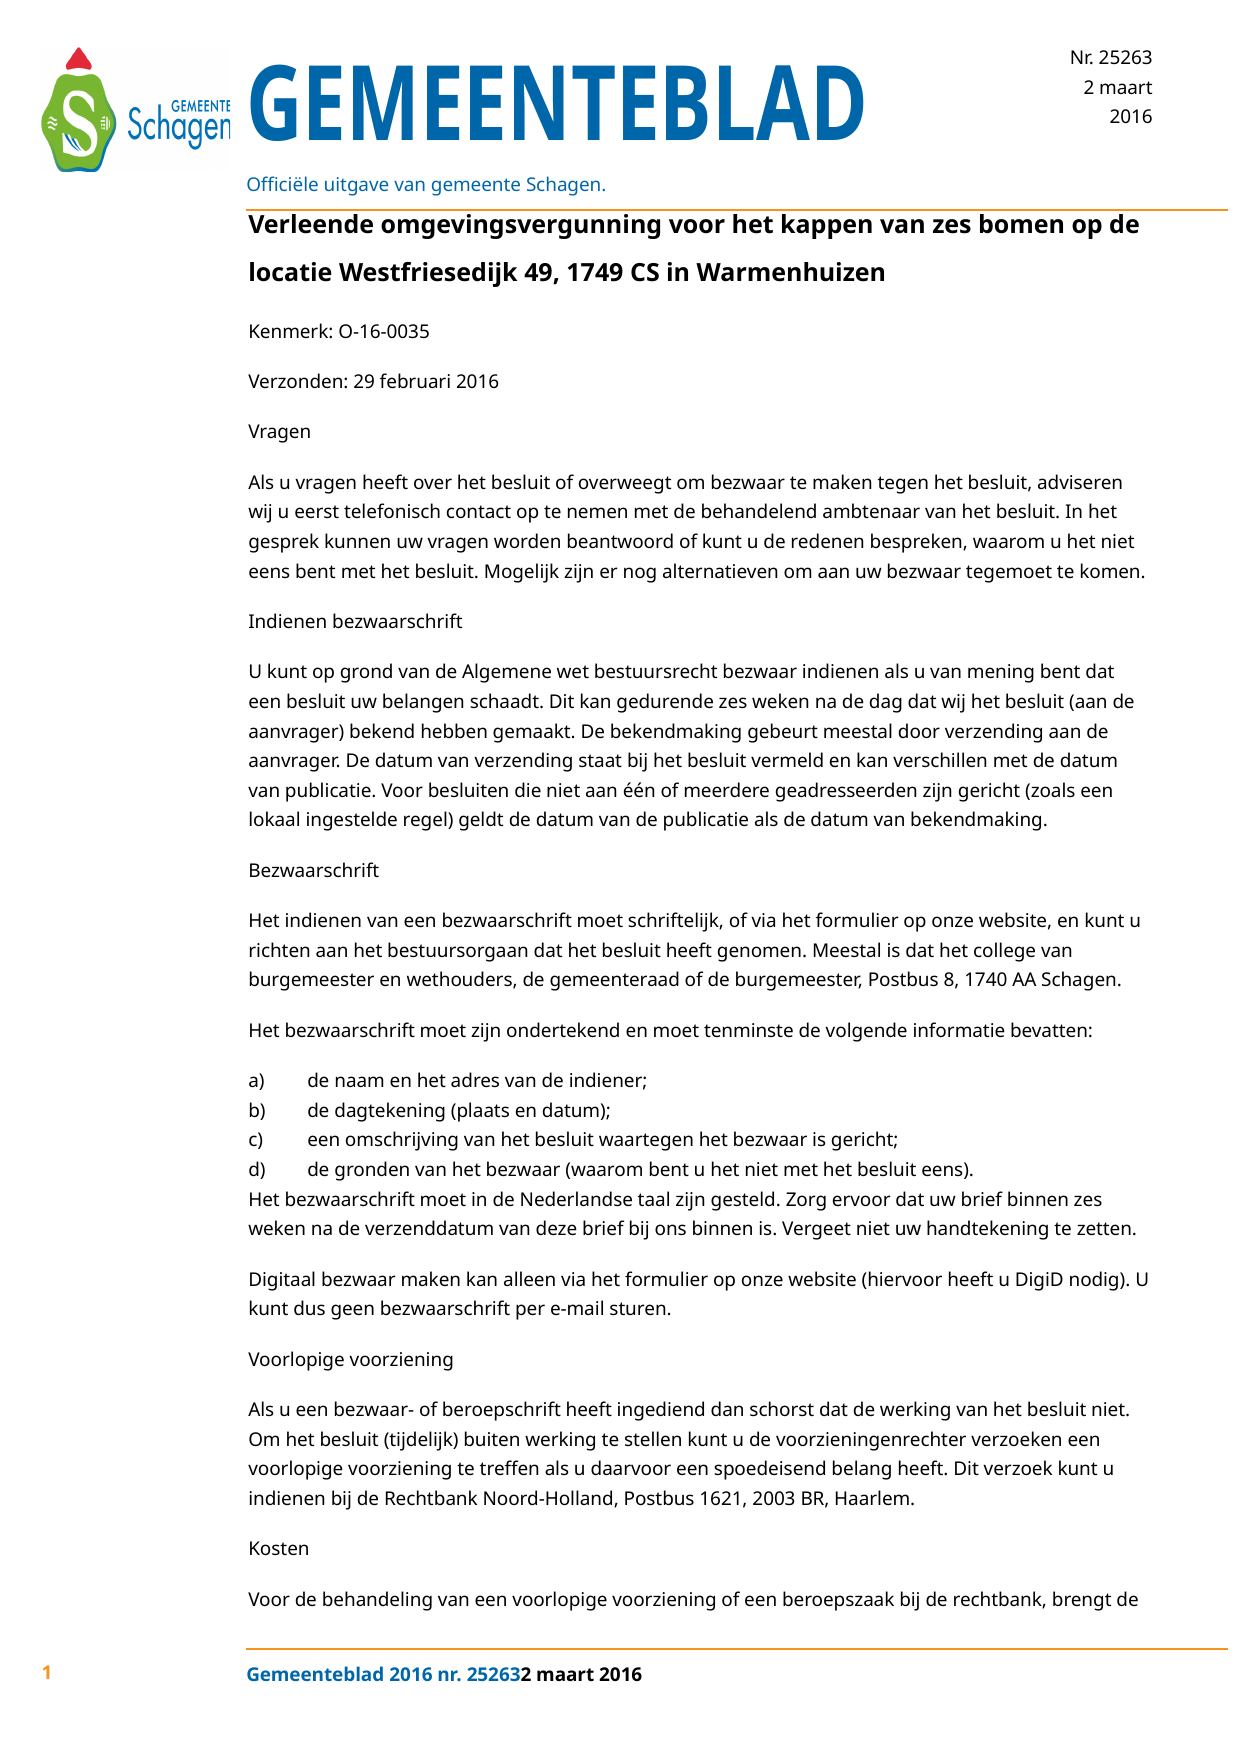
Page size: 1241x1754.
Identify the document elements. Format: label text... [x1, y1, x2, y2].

text Als u een bezwaar- of beroepschrift heeft ingediend dan schorst dat de werking van het besluit niet. Om het besluit (tijdelijk) buiten werking te stellen kunt u de voorzieningenrechter verzoeken een voorlopige voorziening te treffen als u daarvoor een spoedeisend belang heeft. Dit verzoek kunt u indienen bij de Rechtbank Noord-Holland, Postbus 1621, 2003 BR, Haarlem. [248, 1396, 1152, 1511]
text Voor de behandeling van een voorlopige voorziening of een beroepszaak bij de rechtbank, brengt de [248, 1586, 1152, 1612]
list de dagtekening (plaats en datum); [248, 1097, 1152, 1123]
text Voorlopige voorziening [248, 1346, 1152, 1372]
text Bezwaarschrift [248, 857, 1152, 883]
list de gronden van het bezwaar (waarom bent u het niet met het besluit eens). [248, 1156, 1152, 1182]
text Verleende omgevingsvergunning voor het kappen van zes bomen op de locatie Westfriesedijk 49, 1749 CS in Warmenhuizen [248, 211, 1152, 288]
text U kunt op grond van de Algemene wet bestuursrecht bezwaar indienen als u van mening bent dat een besluit uw belangen schaadt. Dit kan gedurende zes weken na de dag dat wij het besluit (aan de aanvrager) bekend hebben gemaakt. De bekendmaking gebeurt meestal door verzending aan de aanvrager. De datum van verzending staat bij het besluit vermeld en kan verschillen met de datum van publicatie. Voor besluiten die niet aan één of meerdere geadresseerden zijn gericht (zoals een lokaal ingestelde regel) geldt de datum van de publicatie als de datum van bekendmaking. [248, 659, 1152, 832]
text Kosten [248, 1535, 1152, 1561]
text Kenmerk: O-16-0035 [248, 318, 1152, 344]
text Verzonden: 29 februari 2016 [248, 368, 1152, 394]
list een omschrijving van het besluit waartegen het bezwaar is gericht; [248, 1127, 1152, 1152]
text Het bezwaarschrift moet zijn ondertekend en moet tenminste de volgende informatie bevatten: [248, 1017, 1152, 1043]
text Digitaal bezwaar maken kan alleen via het formulier op onze website (hiervoor heeft u DigiD nodig). U kunt dus geen bezwaarschrift per e-mail sturen. [248, 1266, 1152, 1321]
text Als u vragen heeft over het besluit of overweegt om bezwaar te maken tegen het besluit, adviseren wij u eerst telefonisch contact op te nemen met de behandelend ambtenaar van het besluit. In het gesprek kunnen uw vragen worden beantwoord of kunt u de redenen bespreken, waarom u het niet eens bent met het besluit. Mogelijk zijn er nog alternatieven om aan uw bezwaar tegemoet te komen. [248, 469, 1152, 584]
text Vragen [248, 419, 1152, 444]
text Het bezwaarschrift moet in de Nederlandse taal zijn gesteld. Zorg ervoor dat uw brief binnen zes weken na de verzenddatum van deze brief bij ons binnen is. Vergeet niet uw handtekening te zetten. [248, 1186, 1152, 1241]
text Indienen bezwaarschrift [248, 608, 1152, 634]
list de naam en het adres van de indiener; [248, 1067, 1152, 1093]
text Het indienen van een bezwaarschrift moet schriftelijk, of via het formulier op onze website, en kunt u richten aan het bestuursorgaan dat het besluit heeft genomen. Meestal is dat het college van burgemeester en wethouders, de gemeenteraad of de burgemeester, Postbus 8, 1740 AA Schagen. [248, 907, 1152, 992]
picture [41, 47, 231, 172]
